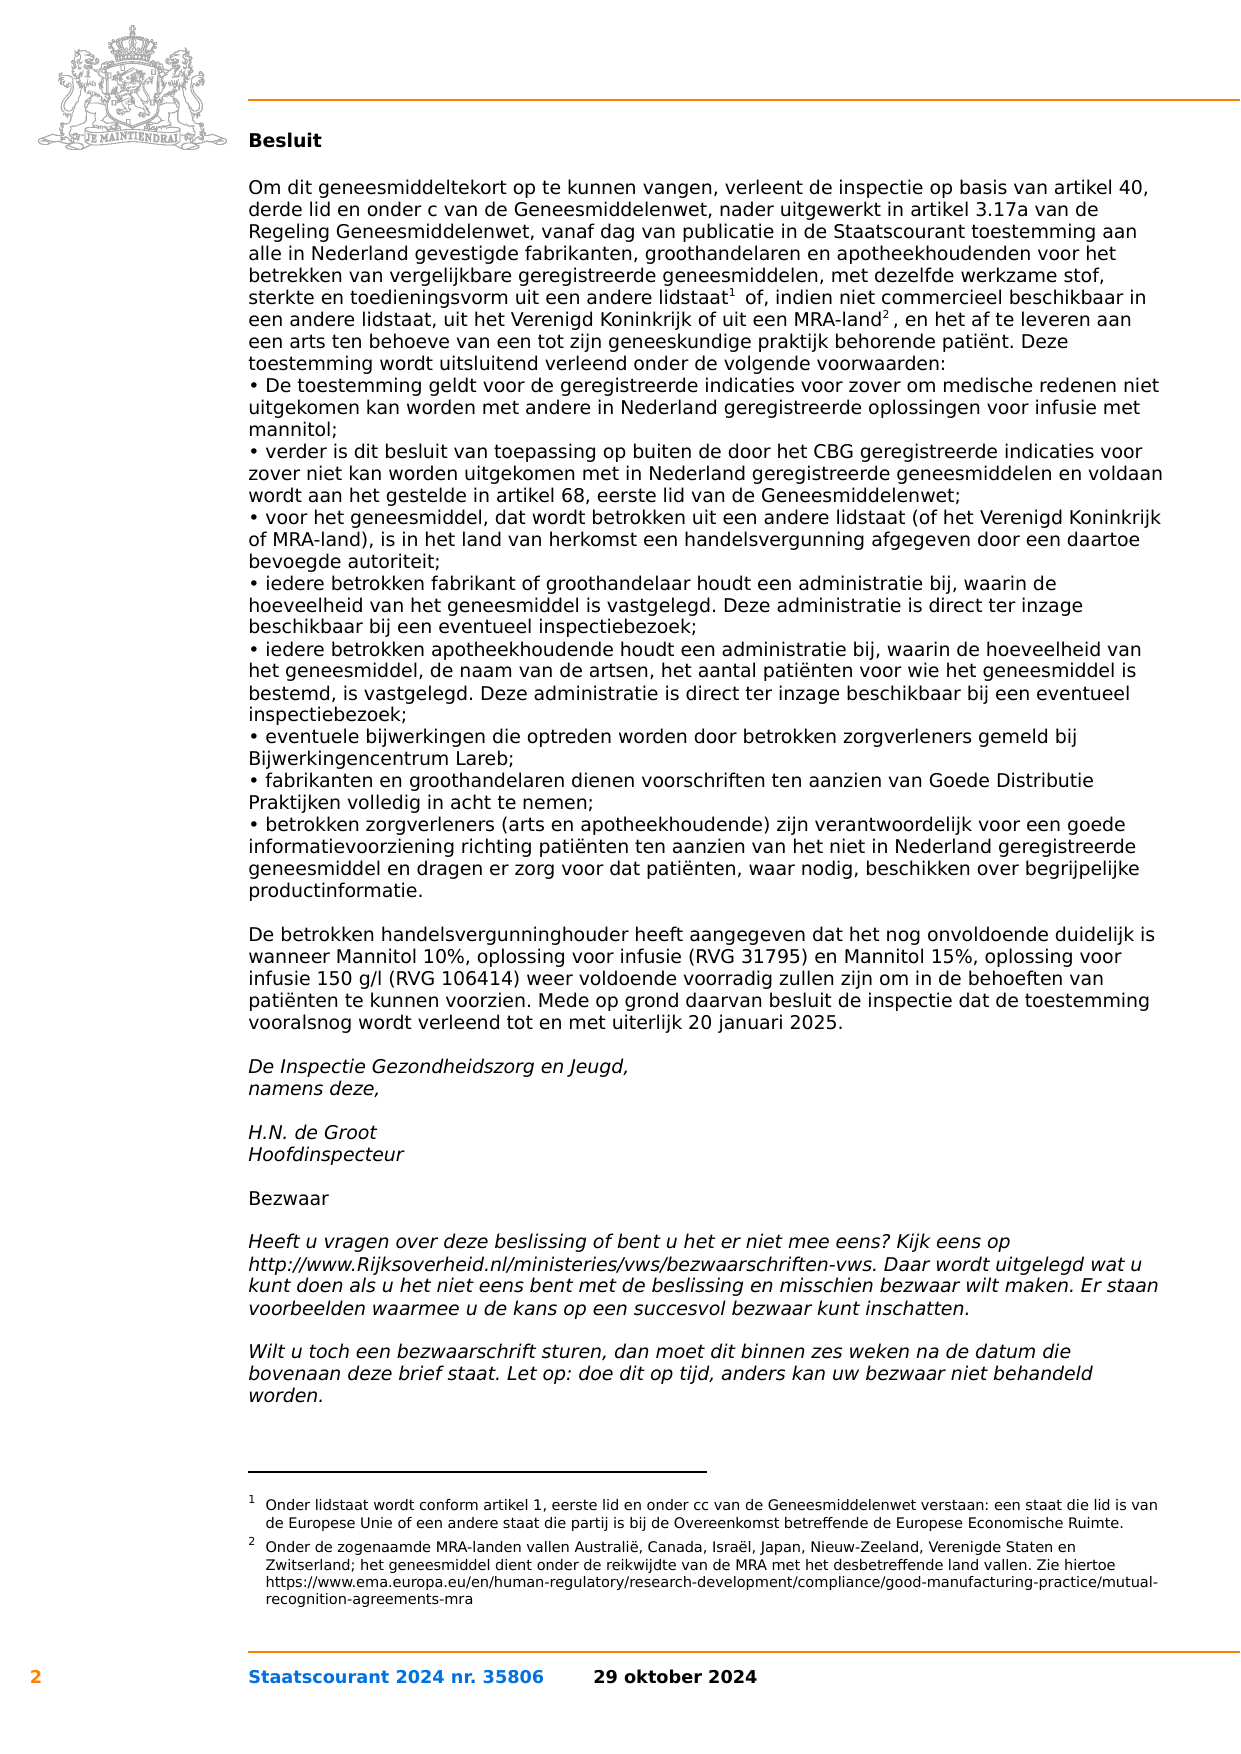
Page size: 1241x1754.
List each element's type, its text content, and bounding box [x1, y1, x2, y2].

picture [38, 25, 227, 150]
text Wilt u toch een bezwaarschrift sturen, dan moet dit binnen zes weken na de datum die bovenaan deze brief staat. Let op: doe dit op tijd, anders kan uw bezwaar niet behandeld worden. [248, 1341, 1163, 1407]
text Bezwaar [248, 1188, 1163, 1209]
text • fabrikanten en groothandelaren dienen voorschriften ten aanzien van Goede Distributie Praktijken volledig in acht te nemen; [248, 770, 1163, 814]
subtitle Besluit [248, 130, 1163, 152]
text Onder de zogenaamde MRA-landen vallen Australië, Canada, Israël, Japan, Nieuw-Zeeland, Verenigde Staten en Zwitserland; het geneesmiddel dient onder de reikwijdte van de MRA met het desbetreffende land vallen. Zie hiertoe https://www.ema.europa.eu/en/human-regulatory/research-development/compliance/good-manufacturing-practice/mutual-recognition-agreements-mra [248, 1535, 1163, 1608]
text • iedere betrokken fabrikant of groothandelaar houdt een administratie bij, waarin de hoeveelheid van het geneesmiddel is vastgelegd. Deze administratie is direct ter inzage beschikbaar bij een eventueel inspectiebezoek; [248, 572, 1163, 638]
text De Inspectie Gezondheidszorg en Jeugd, namens deze, H.N. de Groot Hoofdinspecteur [248, 1056, 1163, 1166]
text De betrokken handelsvergunninghouder heeft aangegeven dat het nog onvoldoende duidelijk is wanneer Mannitol 10%, oplossing voor infusie (RVG 31795) en Mannitol 15%, oplossing voor infusie 150 g/l (RVG 106414) weer voldoende voorradig zullen zijn om in de behoeften van patiënten te kunnen voorzien. Mede op grond daarvan besluit de inspectie dat de toestemming vooralsnog wordt verleend tot en met uiterlijk 20 januari 2025. [248, 924, 1163, 1034]
text • verder is dit besluit van toepassing op buiten de door het CBG geregistreerde indicaties voor zover niet kan worden uitgekomen met in Nederland geregistreerde geneesmiddelen en voldaan wordt aan het gestelde in artikel 68, eerste lid van de Geneesmiddelenwet; [248, 441, 1163, 507]
text Onder lidstaat wordt conform artikel 1, eerste lid en onder cc van de Geneesmiddelenwet verstaan: een staat die lid is van de Europese Unie of een andere staat die partij is bij de Overeenkomst betreffende de Europese Economische Ruimte. [248, 1493, 1163, 1532]
text Om dit geneesmiddeltekort op te kunnen vangen, verleent de inspectie op basis van artikel 40, derde lid en onder c van de Geneesmiddelenwet, nader uitgewerkt in artikel 3.17a van de Regeling Geneesmiddelenwet, vanaf dag van publicatie in de Staatscourant toestemming aan alle in Nederland gevestigde fabrikanten, groothandelaren en apotheekhoudenden voor het betrekken van vergelijkbare geregistreerde geneesmiddelen, met dezelfde werkzame stof, sterkte en toedieningsvorm uit een andere lidstaat of, indien niet commercieel beschikbaar in een andere lidstaat, uit het Verenigd Koninkrijk of uit een MRA-land, en het af te leveren aan een arts ten behoeve van een tot zijn geneeskundige praktijk behorende patiënt. Deze toestemming wordt uitsluitend verleend onder de volgende voorwaarden: [248, 177, 1163, 375]
text • voor het geneesmiddel, dat wordt betrokken uit een andere lidstaat (of het Verenigd Koninkrijk of MRA-land), is in het land van herkomst een handelsvergunning afgegeven door een daartoe bevoegde autoriteit; [248, 507, 1163, 572]
text • betrokken zorgverleners (arts en apotheekhoudende) zijn verantwoordelijk voor een goede informatievoorziening richting patiënten ten aanzien van het niet in Nederland geregistreerde geneesmiddel en dragen er zorg voor dat patiënten, waar nodig, beschikken over begrijpelijke productinformatie. [248, 814, 1163, 902]
text • eventuele bijwerkingen die optreden worden door betrokken zorgverleners gemeld bij Bijwerkingencentrum Lareb; [248, 726, 1163, 770]
text • De toestemming geldt voor de geregistreerde indicaties voor zover om medische redenen niet uitgekomen kan worden met andere in Nederland geregistreerde oplossingen voor infusie met mannitol; [248, 375, 1163, 441]
text Heeft u vragen over deze beslissing of bent u het er niet mee eens? Kijk eens op http://www.Rijksoverheid.nl/ministeries/vws/bezwaarschriften-vws. Daar wordt uitgelegd wat u kunt doen als u het niet eens bent met de beslissing en misschien bezwaar wilt maken. Er staan voorbeelden waarmee u de kans op een succesvol bezwaar kunt inschatten. [248, 1231, 1163, 1319]
text • iedere betrokken apotheekhoudende houdt een administratie bij, waarin de hoeveelheid van het geneesmiddel, de naam van de artsen, het aantal patiënten voor wie het geneesmiddel is bestemd, is vastgelegd. Deze administratie is direct ter inzage beschikbaar bij een eventueel inspectiebezoek; [248, 638, 1163, 726]
